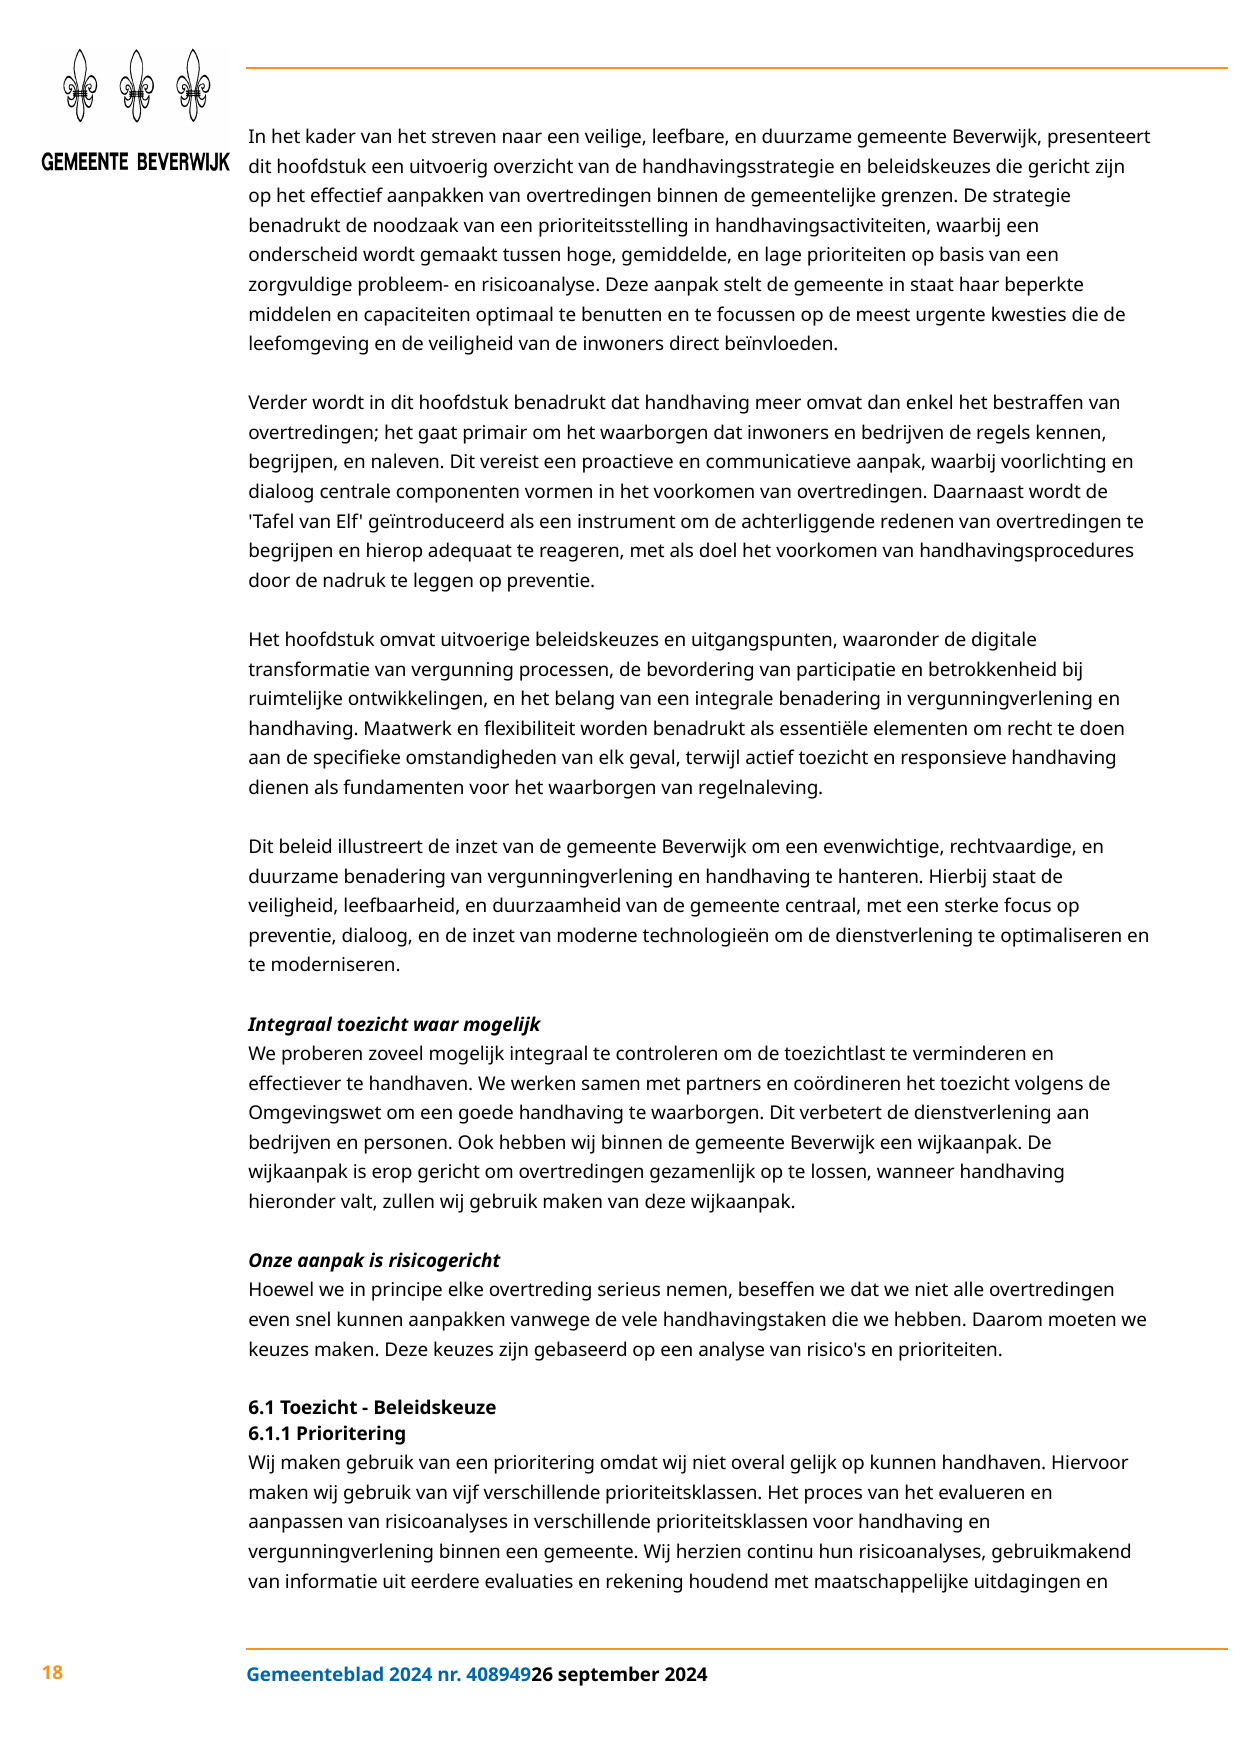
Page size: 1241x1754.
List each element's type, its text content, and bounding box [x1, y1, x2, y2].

text 6.1.1 Prioritering [248, 1420, 1152, 1446]
table_header Onze aanpak is risicogericht Hoewel we in principe elke overtreding serieus nemen, beseffen we dat we niet alle overtredingen even snel kunnen aanpakken vanwege de vele handhavingstaken die we hebben. Daarom moeten we keuzes maken. Deze keuzes zijn gebaseerd op een analyse van risico's en prioriteiten. [248, 1247, 1152, 1361]
text Het hoofdstuk omvat uitvoerige beleidskeuzes en uitgangspunten, waaronder de digitale transformatie van vergunning processen, de bevordering van participatie en betrokkenheid bij ruimtelijke ontwikkelingen, en het belang van een integrale benadering in vergunningverlening en handhaving. Maatwerk en flexibiliteit worden benadrukt als essentiële elementen om recht te doen aan de specifieke omstandigheden van elk geval, terwijl actief toezicht en responsieve handhaving dienen als fundamenten voor het waarborgen van regelnaleving. [248, 626, 1152, 800]
text Wij maken gebruik van een prioritering omdat wij niet overal gelijk op kunnen handhaven. Hiervoor maken wij gebruik van vijf verschillende prioriteitsklassen. Het proces van het evalueren en aanpassen van risicoanalyses in verschillende prioriteitsklassen voor handhaving en vergunningverlening binnen een gemeente. Wij herzien continu hun risicoanalyses, gebruikmakend van informatie uit eerdere evaluaties en rekening houdend met maatschappelijke uitdagingen en [248, 1449, 1152, 1594]
text Verder wordt in dit hoofdstuk benadrukt dat handhaving meer omvat dan enkel het bestraffen van overtredingen; het gaat primair om het waarborgen dat inwoners en bedrijven de regels kennen, begrijpen, en naleven. Dit vereist een proactieve en communicatieve aanpak, waarbij voorlichting en dialoog centrale componenten vormen in het voorkomen van overtredingen. Daarnaast wordt de 'Tafel van Elf' geïntroduceerd als een instrument om de achterliggende redenen van overtredingen te begrijpen en hierop adequaat te reageren, met als doel het voorkomen van handhavingsprocedures door de nadruk te leggen op preventie. [248, 389, 1152, 593]
text Dit beleid illustreert de inzet van de gemeente Beverwijk om een evenwichtige, rechtvaardige, en duurzame benadering van vergunningverlening en handhaving te hanteren. Hierbij staat de veiligheid, leefbaarheid, en duurzaamheid van de gemeente centraal, met een sterke focus op preventie, dialoog, en de inzet van moderne technologieën om de dienstverlening te optimaliseren en te moderniseren. [248, 833, 1152, 977]
picture [41, 47, 231, 172]
text In het kader van het streven naar een veilige, leefbare, en duurzame gemeente Beverwijk, presenteert dit hoofdstuk een uitvoerig overzicht van de handhavingsstrategie en beleidskeuzes die gericht zijn op het effectief aanpakken van overtredingen binnen de gemeentelijke grenzen. De strategie benadrukt de noodzaak van een prioriteitsstelling in handhavingsactiviteiten, waarbij een onderscheid wordt gemaakt tussen hoge, gemiddelde, en lage prioriteiten op basis van een zorgvuldige probleem- en risicoanalyse. Deze aanpak stelt de gemeente in staat haar beperkte middelen en capaciteiten optimaal te benutten en te focussen op de meest urgente kwesties die de leefomgeving en de veiligheid van de inwoners direct beïnvloeden. [248, 123, 1152, 356]
table_header Integraal toezicht waar mogelijk We proberen zoveel mogelijk integraal te controleren om de toezichtlast te verminderen en effectiever te handhaven. We werken samen met partners en coördineren het toezicht volgens de Omgevingswet om een goede handhaving te waarborgen. Dit verbetert de dienstverlening aan bedrijven en personen. Ook hebben wij binnen de gemeente Beverwijk een wijkaanpak. De wijkaanpak is erop gericht om overtredingen gezamenlijk op te lossen, wanneer handhaving hieronder valt, zullen wij gebruik maken van deze wijkaanpak. [248, 1011, 1152, 1214]
text 6.1 Toezicht - Beleidskeuze [248, 1394, 1152, 1420]
